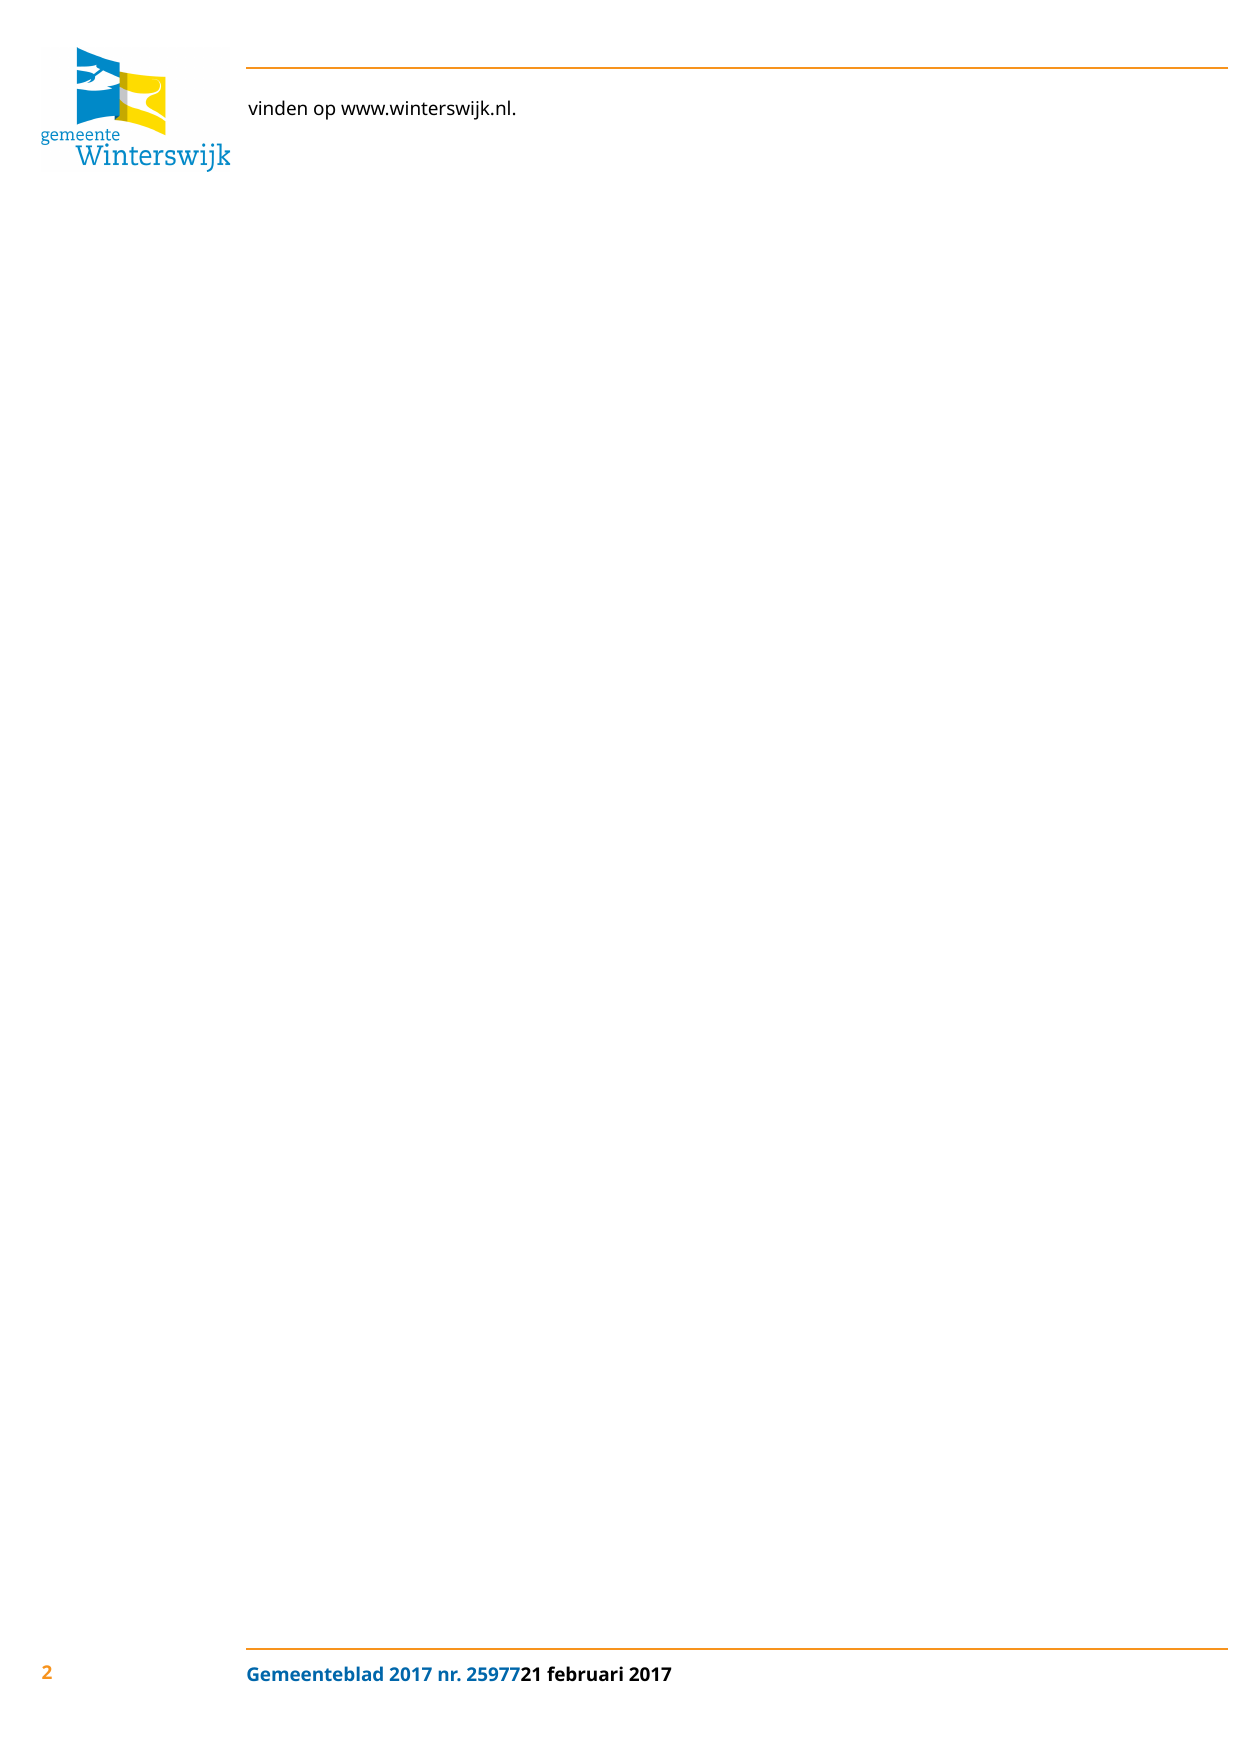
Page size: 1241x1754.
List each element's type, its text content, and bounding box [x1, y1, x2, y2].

picture [225, 153, 231, 162]
text vinden op www.winterswijk.nl. [248, 95, 1152, 121]
picture [41, 47, 231, 172]
